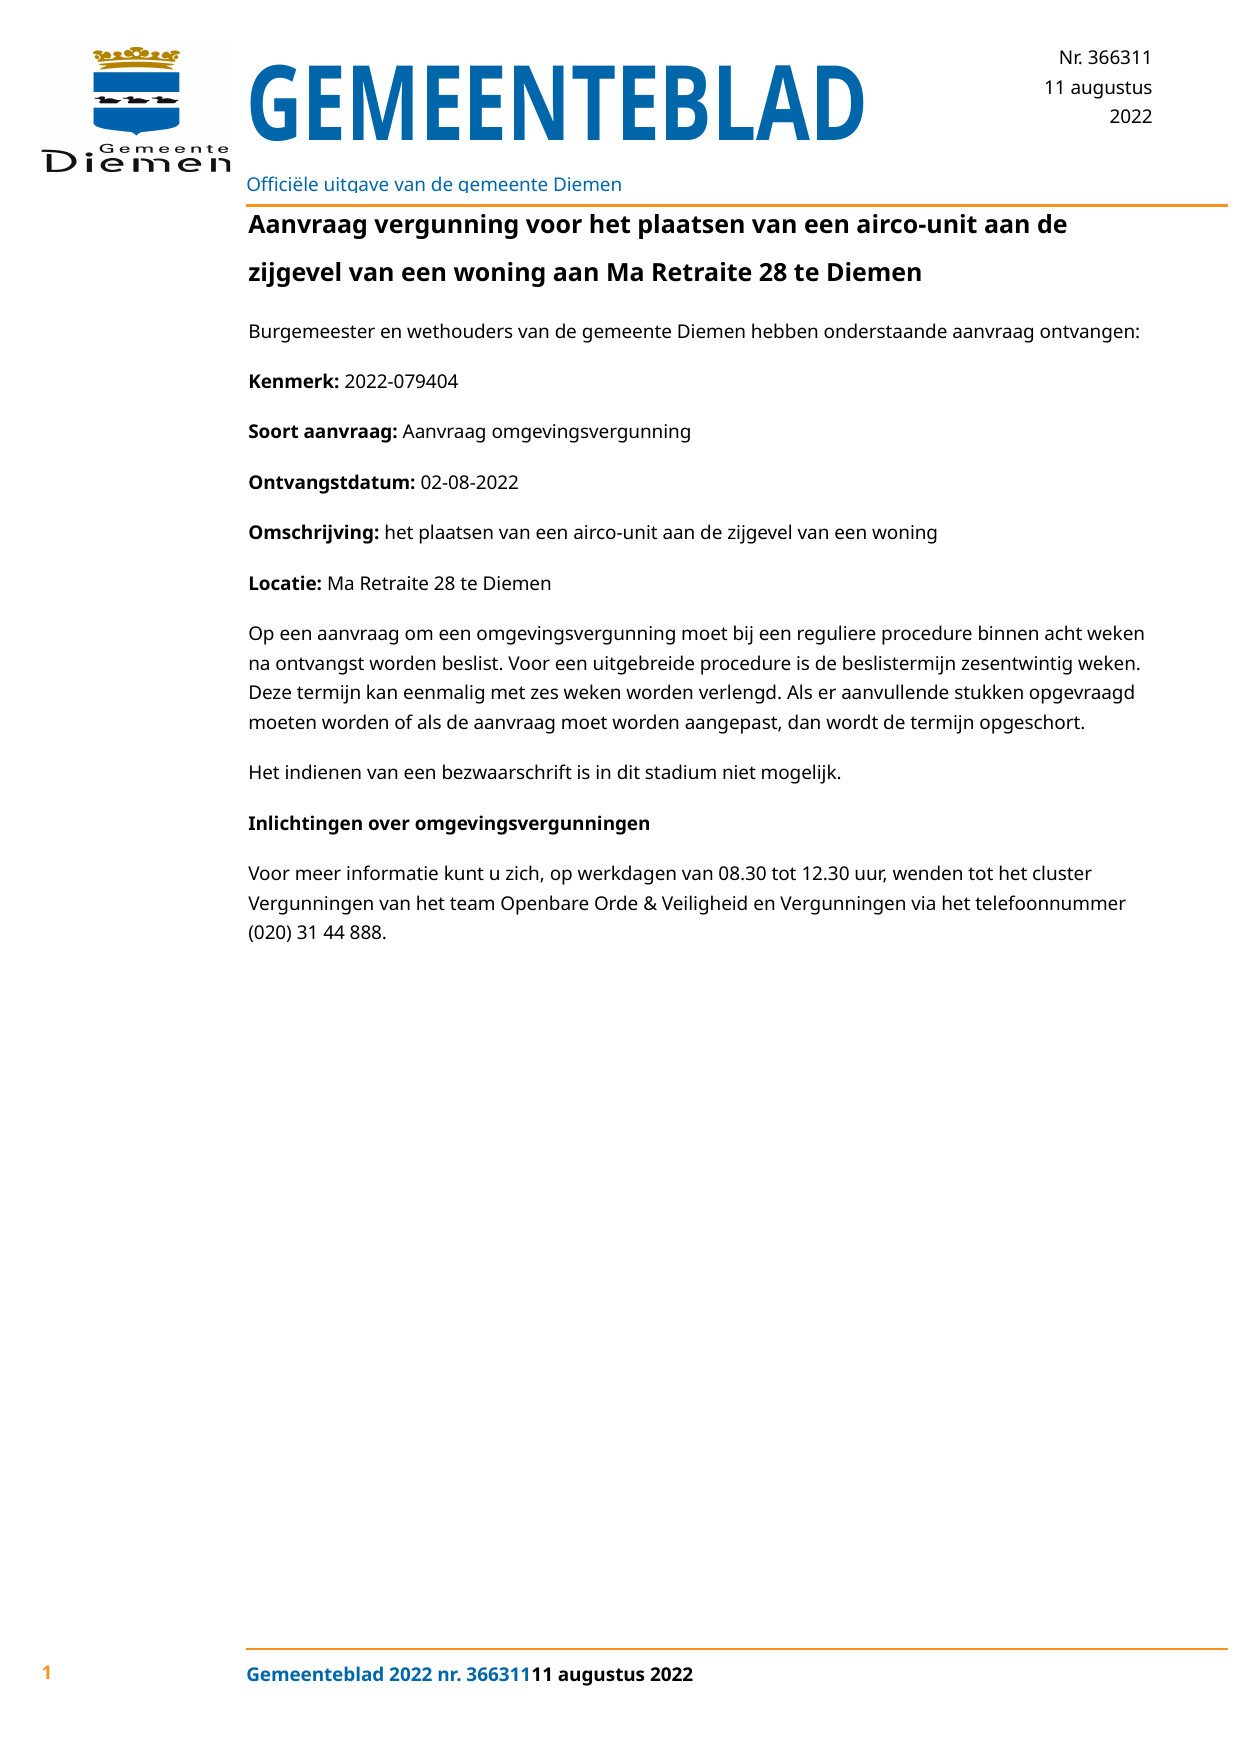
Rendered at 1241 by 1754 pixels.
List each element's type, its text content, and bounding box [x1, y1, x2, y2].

text Locatie: Ma Retraite 28 te Diemen [248, 570, 1152, 596]
text Kenmerk: 2022-079404 [248, 368, 1152, 394]
text Ontvangstdatum: 02-08-2022 [248, 469, 1152, 495]
text Omschrijving: het plaatsen van een airco-unit aan de zijgevel van een woning [248, 519, 1152, 545]
text Soort aanvraag: Aanvraag omgevingsvergunning [248, 419, 1152, 444]
text Aanvraag vergunning voor het plaatsen van een airco-unit aan de zijgevel van een woning aan Ma Retraite 28 te Diemen [248, 207, 1152, 288]
text Het indienen van een bezwaarschrift is in dit stadium niet mogelijk. [248, 759, 1152, 785]
text Inlichtingen over omgevingsvergunningen [248, 810, 1152, 836]
text Op een aanvraag om een omgevingsvergunning moet bij een reguliere procedure binnen acht weken na ontvangst worden beslist. Voor een uitgebreide procedure is de beslistermijn zesentwintig weken. Deze termijn kan eenmalig met zes weken worden verlengd. Als er aanvullende stukken opgevraagd moeten worden of als de aanvraag moet worden aangepast, dan wordt de termijn opgeschort. [248, 620, 1152, 735]
picture [41, 47, 231, 172]
text Burgemeester en wethouders van de gemeente Diemen hebben onderstaande aanvraag ontvangen: [248, 318, 1152, 344]
text Voor meer informatie kunt u zich, op werkdagen van 08.30 tot 12.30 uur, wenden tot het cluster Vergunningen van het team Openbare Orde & Veiligheid en Vergunningen via het telefoonnummer (020) 31 44 888. [248, 860, 1152, 945]
